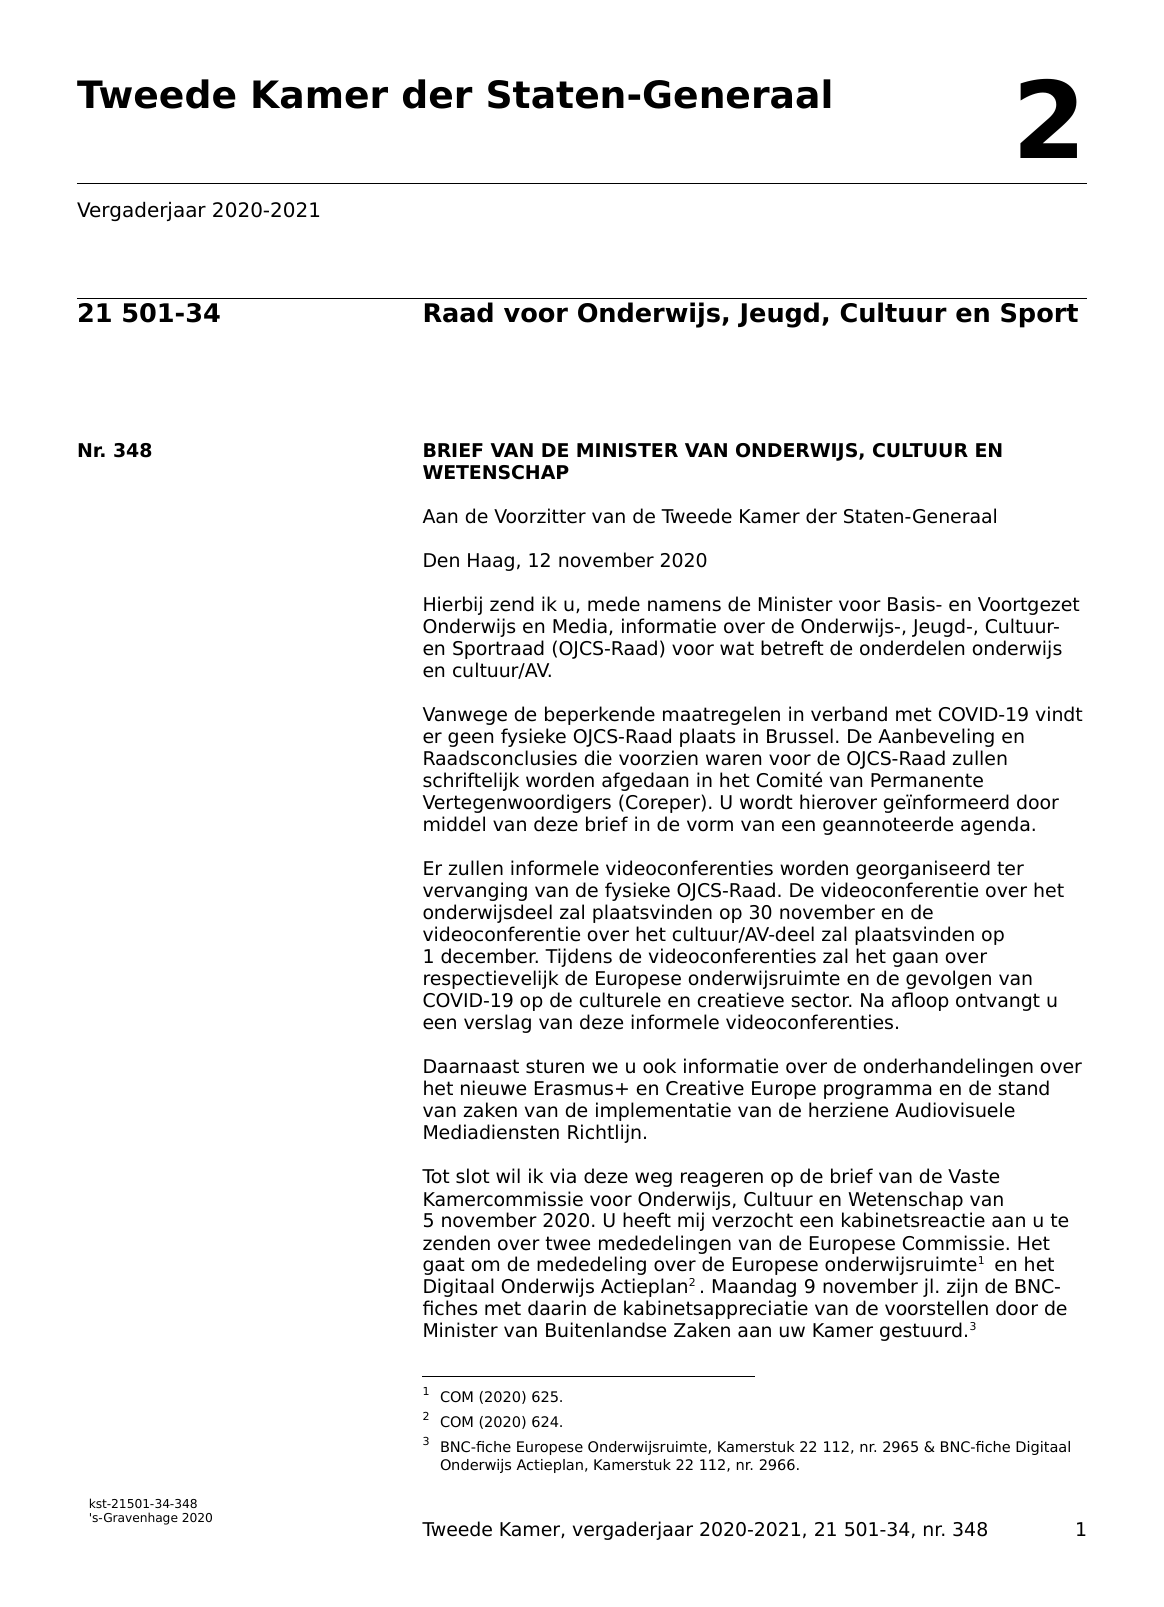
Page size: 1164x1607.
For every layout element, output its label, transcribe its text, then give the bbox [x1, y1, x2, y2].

text COM (2020) 624. [422, 1410, 1087, 1432]
text Daarnaast sturen we u ook informatie over de onderhandelingen over het nieuwe Erasmus+ en Creative Europe programma en de stand van zaken van de implementatie van de herziene Audiovisuele Mediadiensten Richtlijn. [422, 1056, 1087, 1144]
subtitle Nr. 348 BRIEF VAN DE MINISTER VAN ONDERWIJS, CULTUUR EN WETENSCHAP [77, 440, 1087, 484]
text BNC-fiche Europese Onderwijsruimte, Kamerstuk 22 112, nr. 2965 & BNC-fiche Digitaal Onderwijs Actieplan, Kamerstuk 22 112, nr. 2966. [422, 1435, 1087, 1474]
text COM (2020) 625. [422, 1385, 1087, 1407]
text Aan de Voorzitter van de Tweede Kamer der Staten-Generaal [422, 506, 1087, 528]
table_cell Vergaderjaar 2020-2021 [77, 184, 1087, 298]
text Vanwege de beperkende maatregelen in verband met COVID-19 vindt er geen fysieke OJCS-Raad plaats in Brussel. De Aanbeveling en Raadsconclusies die voorzien waren voor de OJCS-Raad zullen schriftelijk worden afgedaan in het Comité van Permanente Vertegenwoordigers (Coreper). U wordt hierover geïnformeerd door middel van deze brief in de vorm van een geannoteerde agenda. [422, 704, 1087, 836]
table_header 2 [886, 59, 1087, 183]
text Tot slot wil ik via deze weg reageren op de brief van de Vaste Kamercommissie voor Onderwijs, Cultuur en Wetenschap van 5 november 2020. U heeft mij verzocht een kabinetsreactie aan u te zenden over twee mededelingen van de Europese Commissie. Het gaat om de mededeling over de Europese onderwijsruimte en het Digitaal Onderwijs Actieplan. Maandag 9 november jl. zijn de BNC-fiches met daarin de kabinetsappreciatie van de voorstellen door de Minister van Buitenlandse Zaken aan uw Kamer gestuurd. [422, 1166, 1087, 1342]
text Den Haag, 12 november 2020 [422, 550, 1087, 572]
text Er zullen informele videoconferenties worden georganiseerd ter vervanging van de fysieke OJCS-Raad. De videoconferentie over het onderwijsdeel zal plaatsvinden op 30 november en de videoconferentie over het cultuur/AV-deel zal plaatsvinden op 1 december. Tijdens de videoconferenties zal het gaan over respectievelijk de Europese onderwijsruimte en de gevolgen van COVID-19 op de culturele en creatieve sector. Na afloop ontvangt u een verslag van deze informele videoconferenties. [422, 858, 1087, 1034]
text kst-21501-34-348 [88, 1497, 323, 1511]
text Hierbij zend ik u, mede namens de Minister voor Basis- en Voortgezet Onderwijs en Media, informatie over de Onderwijs-, Jeugd-, Cultuur- en Sportraad (OJCS-Raad) voor wat betreft de onderdelen onderwijs en cultuur/AV. [422, 594, 1087, 682]
text 's-Gravenhage 2020 [88, 1511, 323, 1525]
table_header Tweede Kamer der Staten-Generaal [77, 59, 886, 183]
subtitle 21 501-34 Raad voor Onderwijs, Jeugd, Cultuur en Sport [77, 299, 1087, 329]
